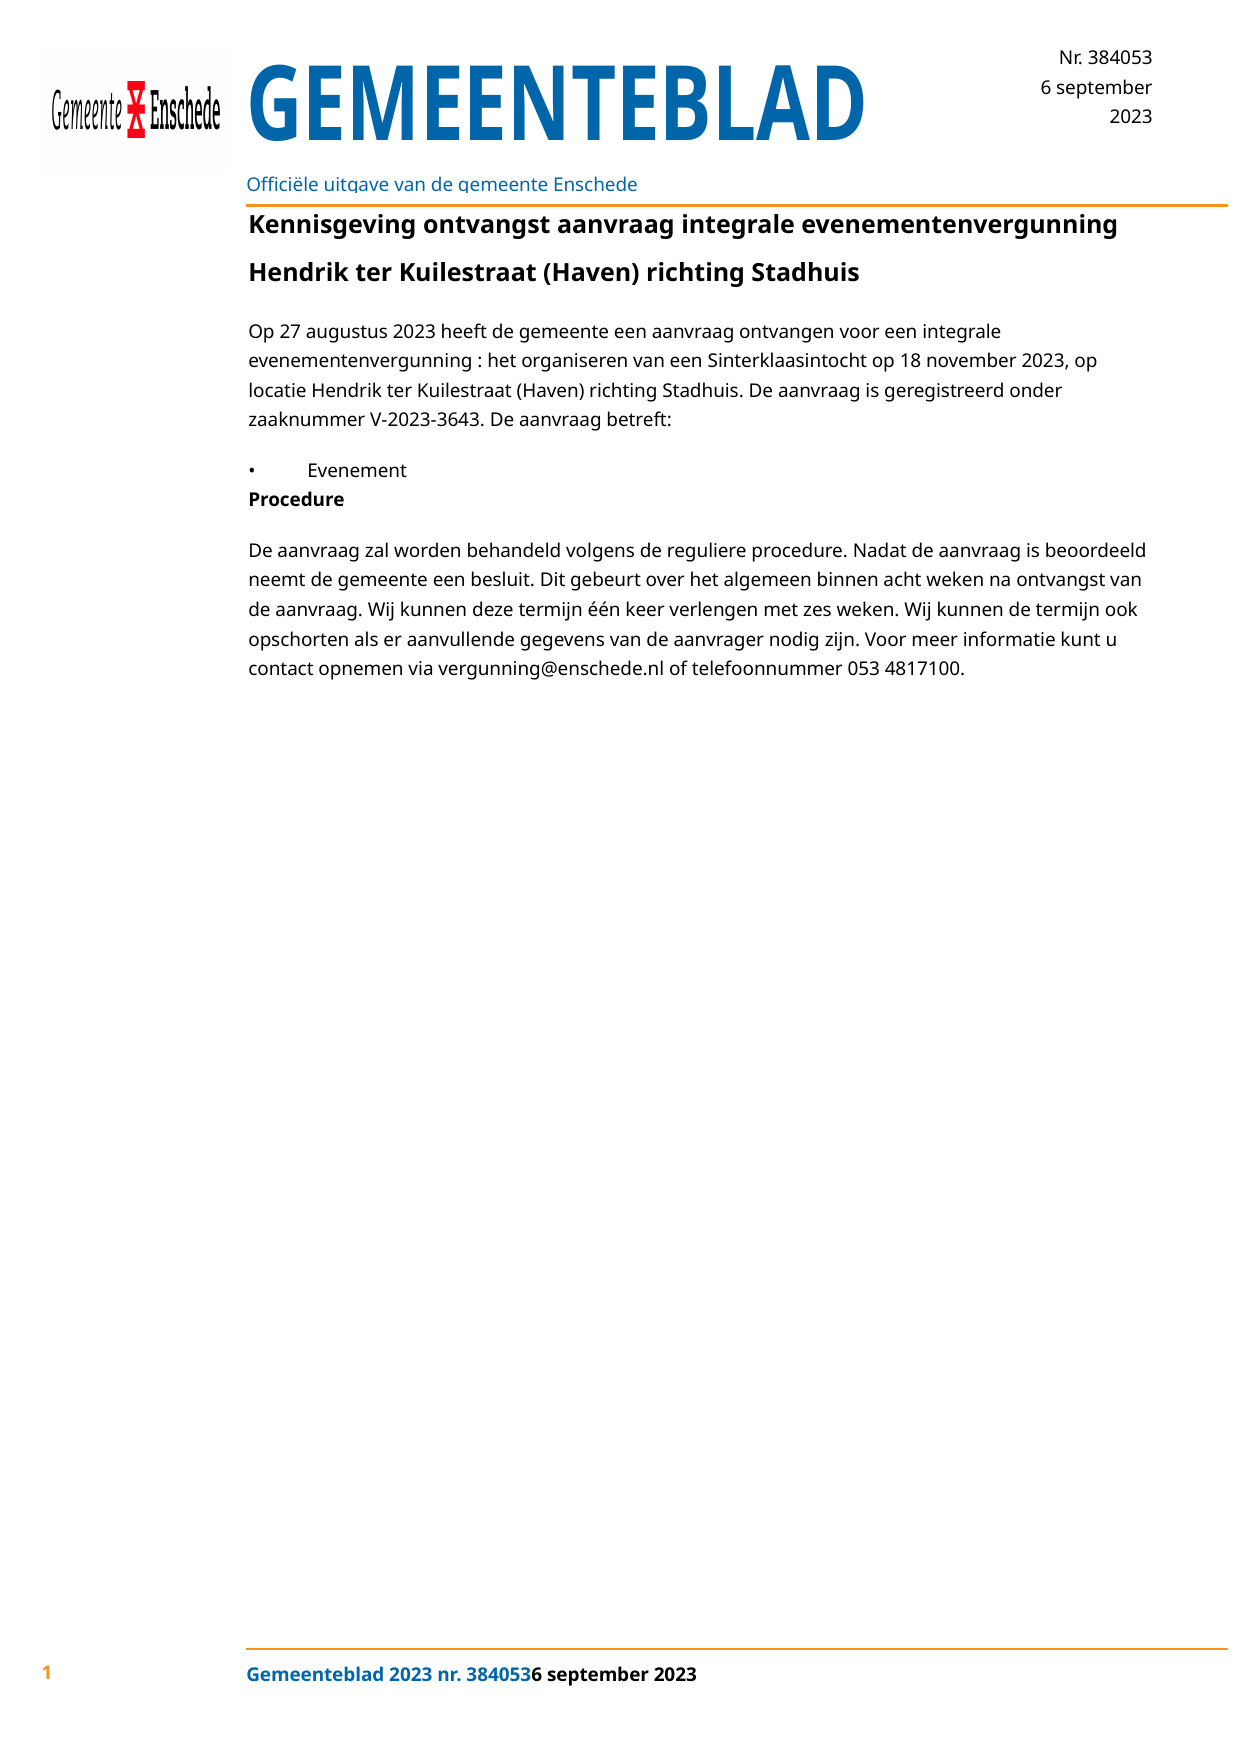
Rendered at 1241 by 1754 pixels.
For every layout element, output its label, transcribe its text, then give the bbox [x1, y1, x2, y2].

text Procedure [248, 487, 1152, 512]
text De aanvraag zal worden behandeld volgens de reguliere procedure. Nadat de aanvraag is beoordeeld neemt de gemeente een besluit. Dit gebeurt over het algemeen binnen acht weken na ontvangst van de aanvraag. Wij kunnen deze termijn één keer verlengen met zes weken. Wij kunnen de termijn ook opschorten als er aanvullende gegevens van de aanvrager nodig zijn. Voor meer informatie kunt u contact opnemen via vergunning@enschede.nl of telefoonnummer 053 4817100. [248, 537, 1152, 681]
text Kennisgeving ontvangst aanvraag integrale evenementenvergunning Hendrik ter Kuilestraat (Haven) richting Stadhuis [248, 207, 1152, 288]
list Evenement [248, 457, 1152, 483]
picture [41, 47, 231, 172]
text Op 27 augustus 2023 heeft de gemeente een aanvraag ontvangen voor een integrale evenementenvergunning : het organiseren van een Sinterklaasintocht op 18 november 2023, op locatie Hendrik ter Kuilestraat (Haven) richting Stadhuis. De aanvraag is geregistreerd onder zaaknummer V-2023-3643. De aanvraag betreft: [248, 318, 1152, 432]
